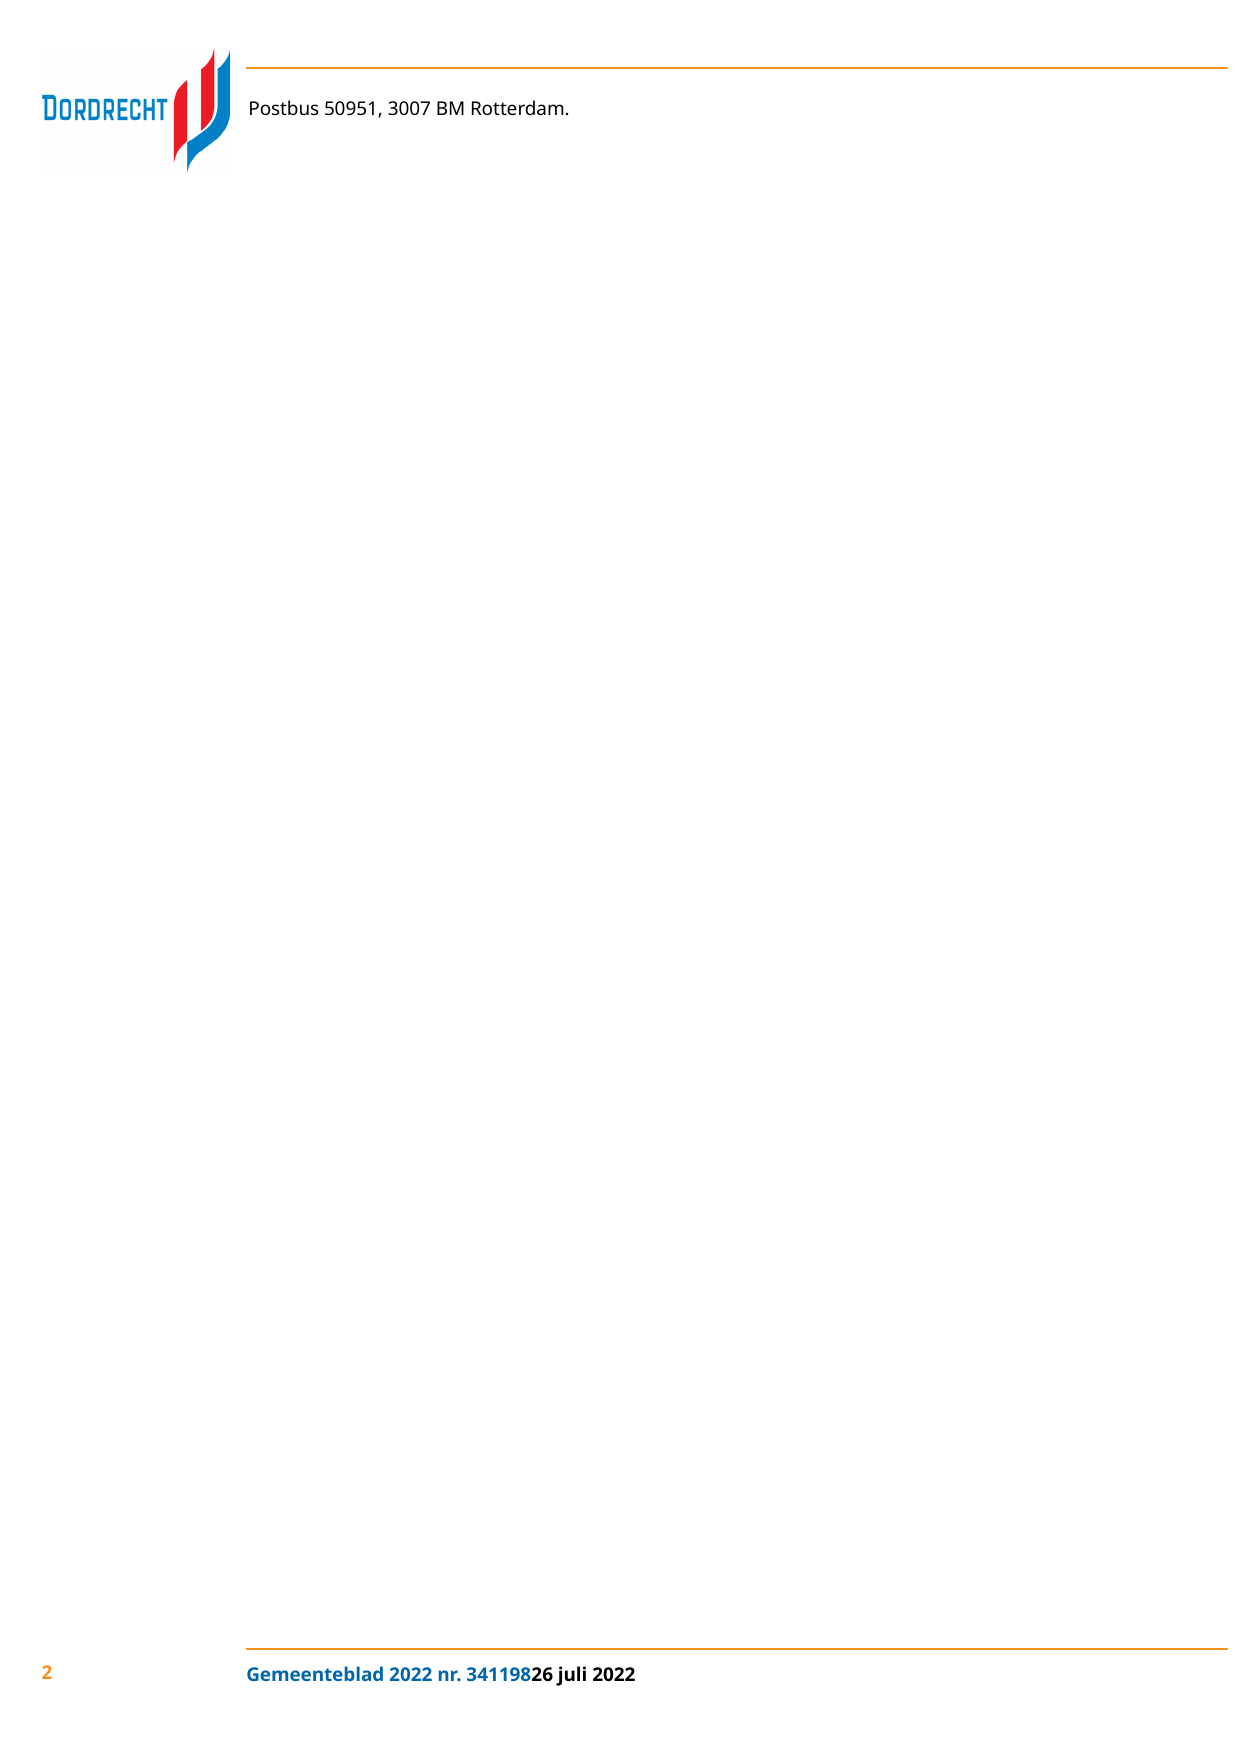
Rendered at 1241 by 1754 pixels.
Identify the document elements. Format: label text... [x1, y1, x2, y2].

text Postbus 50951, 3007 BM Rotterdam. [248, 95, 1152, 121]
picture [41, 47, 231, 172]
